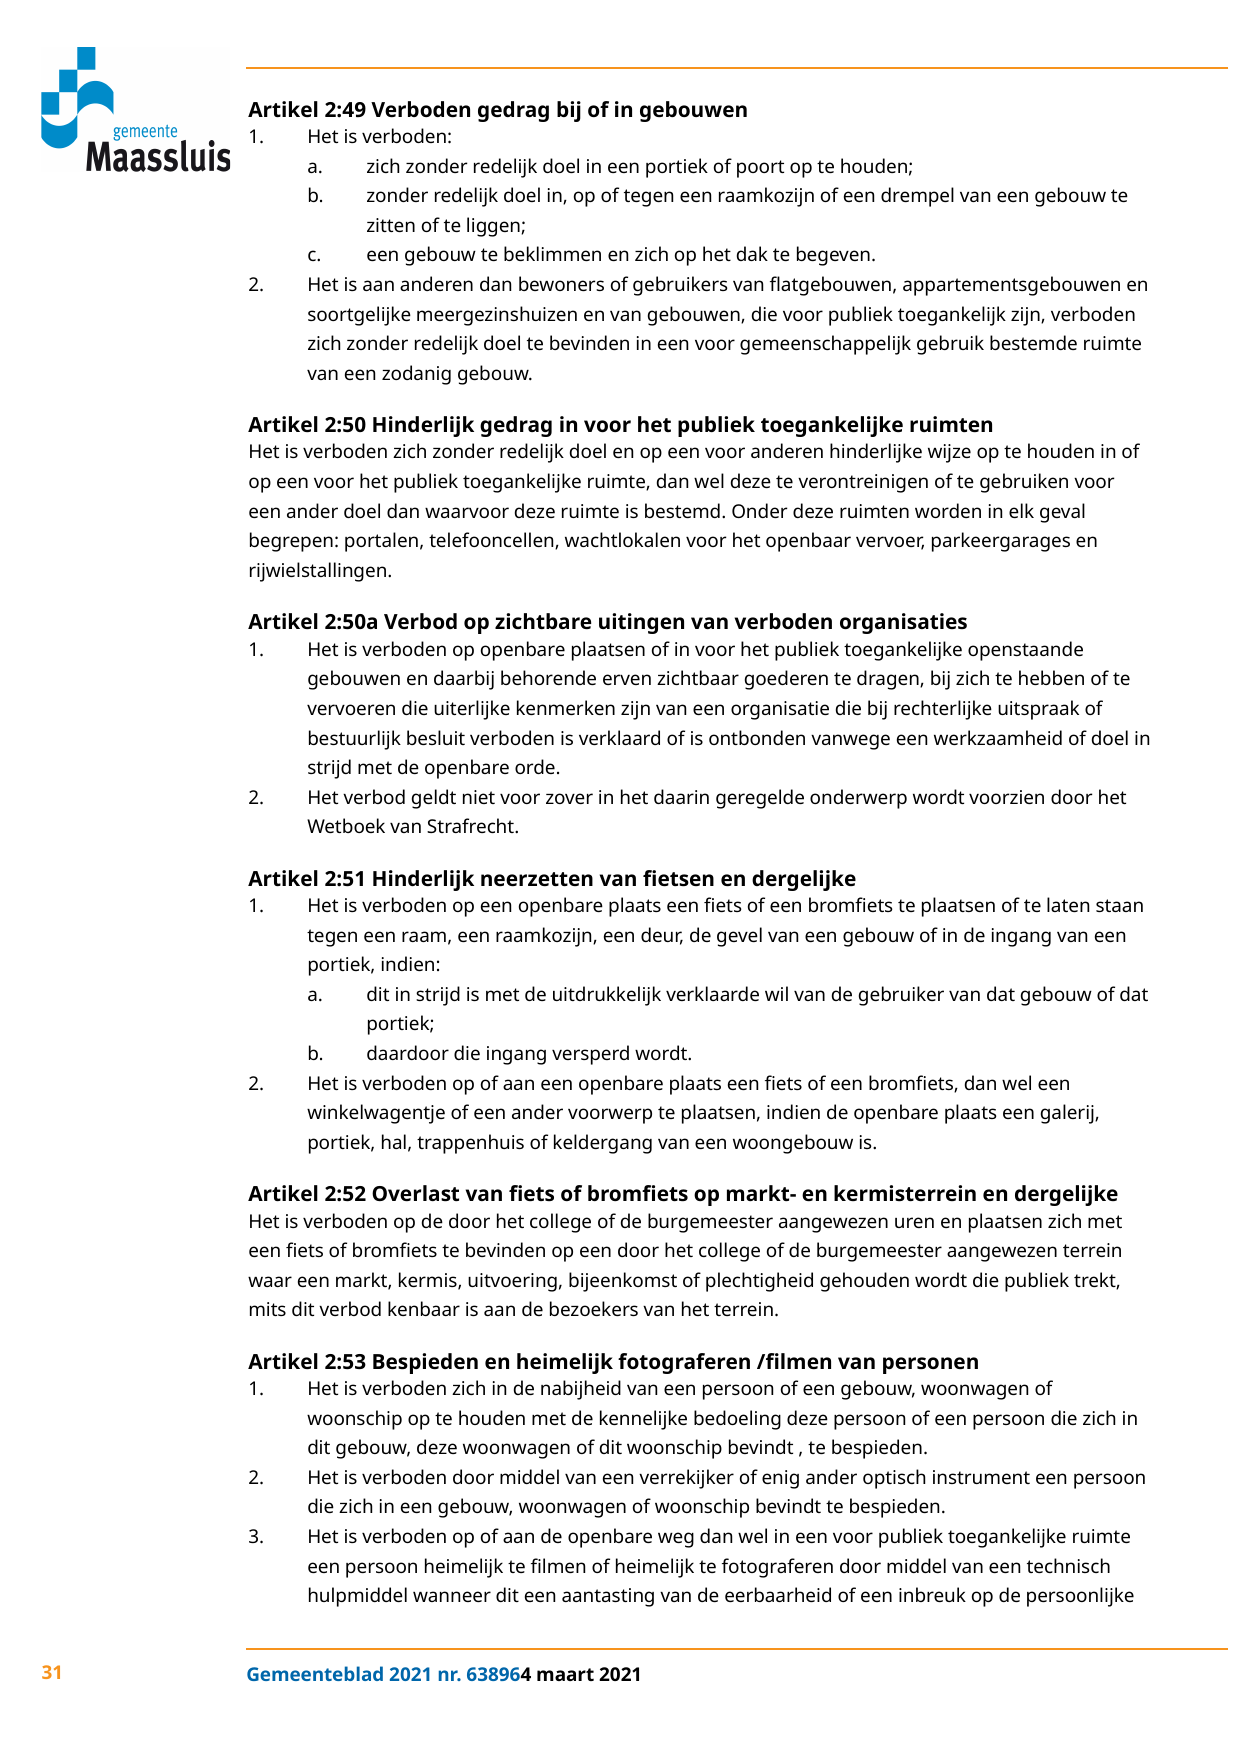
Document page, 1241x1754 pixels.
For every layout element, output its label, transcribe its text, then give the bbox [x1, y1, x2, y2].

list dit in strijd is met de uitdrukkelijk verklaarde wil van de gebruiker van dat gebouw of dat portiek; [307, 981, 1152, 1036]
list daardoor die ingang versperd wordt. [307, 1040, 1152, 1066]
text Artikel 2:50 Hinderlijk gedrag in voor het publiek toegankelijke ruimten [248, 410, 1152, 439]
text Artikel 2:51 Hinderlijk neerzetten van fietsen en dergelijke [248, 864, 1152, 892]
text Het is verboden op de door het college of de burgemeester aangewezen uren en plaatsen zich met een fiets of bromfiets te bevinden op een door het college of de burgemeester aangewezen terrein waar een markt, kermis, uitvoering, bijeenkomst of plechtigheid gehouden wordt die publiek trekt, mits dit verbod kenbaar is aan de bezoekers van het terrein. [248, 1208, 1152, 1322]
text Artikel 2:52 Overlast van fiets of bromfiets op markt- en kermisterrein en dergelijke [248, 1179, 1152, 1208]
list Het is verboden zich in de nabijheid van een persoon of een gebouw, woonwagen of woonschip op te houden met de kennelijke bedoeling deze persoon of een persoon die zich in dit gebouw, deze woonwagen of dit woonschip bevindt , te bespieden. [248, 1375, 1152, 1460]
text Het is verboden zich zonder redelijk doel en op een voor anderen hinderlijke wijze op te houden in of op een voor het publiek toegankelijke ruimte, dan wel deze te verontreinigen of te gebruiken voor een ander doel dan waarvoor deze ruimte is bestemd. Onder deze ruimten worden in elk geval begrepen: portalen, telefooncellen, wachtlokalen voor het openbaar vervoer, parkeergarages en rijwielstallingen. [248, 439, 1152, 583]
list Het is verboden op of aan een openbare plaats een fiets of een bromfiets, dan wel een winkelwagentje of een ander voorwerp te plaatsen, indien de openbare plaats een galerij, portiek, hal, trappenhuis of keldergang van een woongebouw is. [248, 1070, 1152, 1155]
picture [41, 47, 77, 92]
text Artikel 2:49 Verboden gedrag bij of in gebouwen [248, 95, 1152, 123]
list Het is verboden op een openbare plaats een fiets of een bromfiets te plaatsen of te laten staan tegen een raam, een raamkozijn, een deur, de gevel van een gebouw of in de ingang van een portiek, indien: [248, 892, 1152, 977]
list Het is verboden: [248, 123, 1152, 149]
text Artikel 2:50a Verbod op zichtbare uitingen van verboden organisaties [248, 607, 1152, 636]
list Het is verboden door middel van een verrekijker of enig ander optisch instrument een persoon die zich in een gebouw, woonwagen of woonschip bevindt te bespieden. [248, 1464, 1152, 1519]
list zonder redelijk doel in, op of tegen een raamkozijn of een drempel van een gebouw te zitten of te liggen; [307, 182, 1152, 238]
list Het is verboden op openbare plaatsen of in voor het publiek toegankelijke openstaande gebouwen en daarbij behorende erven zichtbaar goederen te dragen, bij zich te hebben of te vervoeren die uiterlijke kenmerken zijn van een organisatie die bij rechterlijke uitspraak of bestuurlijk besluit verboden is verklaard of is ontbonden vanwege een werkzaamheid of doel in strijd met de openbare orde. [248, 636, 1152, 780]
list een gebouw te beklimmen en zich op het dak te begeven. [307, 242, 1152, 267]
list Het verbod geldt niet voor zover in het daarin geregelde onderwerp wordt voorzien door het Wetboek van Strafrecht. [248, 784, 1152, 839]
text Artikel 2:53 Bespieden en heimelijk fotograferen /filmen van personen [248, 1347, 1152, 1375]
list zich zonder redelijk doel in een portiek of poort op te houden; [307, 153, 1152, 178]
list Het is aan anderen dan bewoners of gebruikers van flatgebouwen, appartementsgebouwen en soortgelijke meergezinshuizen en van gebouwen, die voor publiek toegankelijk zijn, verboden zich zonder redelijk doel te bevinden in een voor gemeenschappelijk gebruik bestemde ruimte van een zodanig gebouw. [248, 271, 1152, 386]
list Het is verboden op of aan de openbare weg dan wel in een voor publiek toegankelijke ruimte een persoon heimelijk te filmen of heimelijk te fotograferen door middel van een technisch hulpmiddel wanneer dit een aantasting van de eerbaarheid of een inbreuk op de persoonlijke [248, 1523, 1152, 1608]
picture [41, 47, 231, 172]
